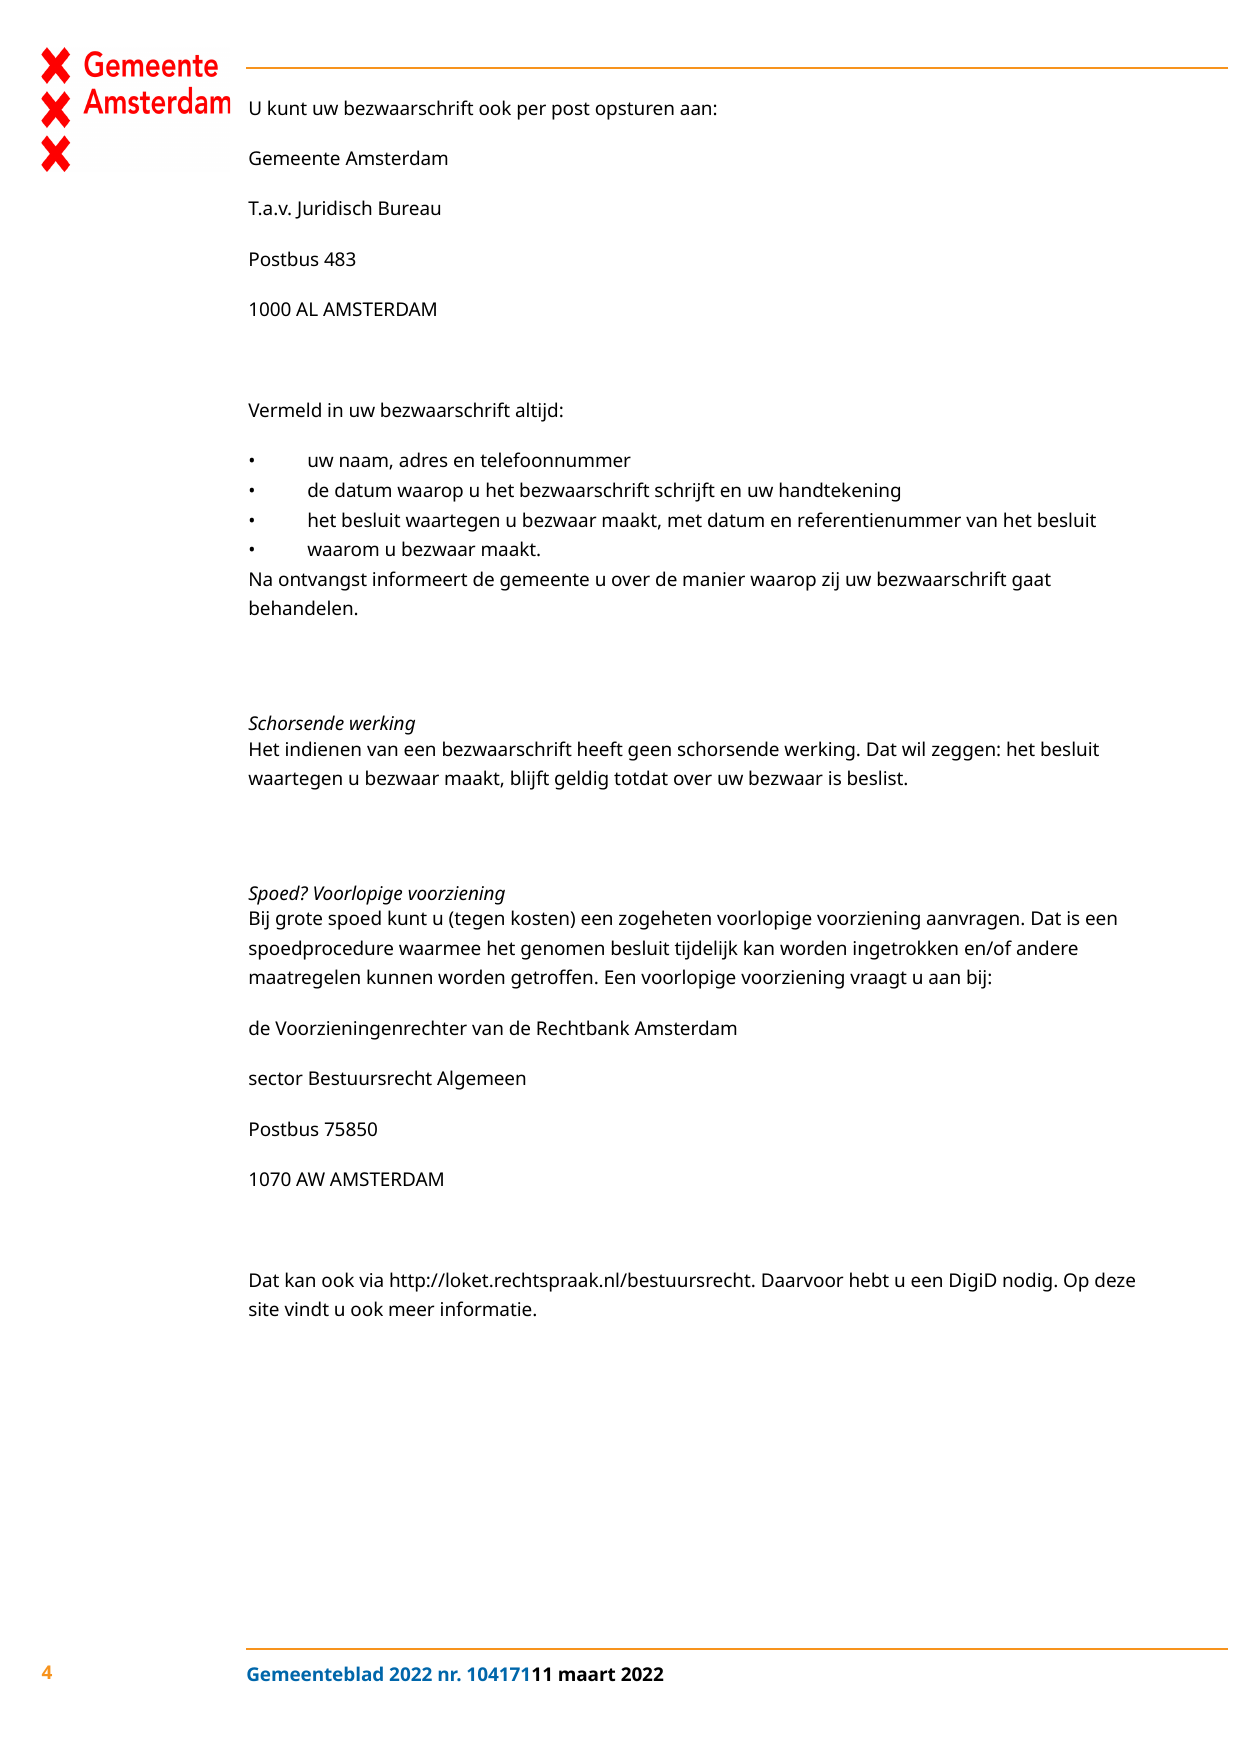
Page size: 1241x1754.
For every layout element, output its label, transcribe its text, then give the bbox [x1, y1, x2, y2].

list waarom u bezwaar maakt. [248, 536, 1152, 562]
list het besluit waartegen u bezwaar maakt, met datum en referentienummer van het besluit [248, 507, 1152, 533]
text Bij grote spoed kunt u (tegen kosten) een zogeheten voorlopige voorziening aanvragen. Dat is een spoedprocedure waarmee het genomen besluit tijdelijk kan worden ingetrokken en/of andere maatregelen kunnen worden getroffen. Een voorlopige voorziening vraagt u aan bij: [248, 905, 1152, 990]
text 1000 AL AMSTERDAM [248, 296, 1152, 322]
picture [41, 47, 231, 172]
text sector Bestuursrecht Algemeen [248, 1065, 1152, 1091]
list de datum waarop u het bezwaarschrift schrijft en uw handtekening [248, 477, 1152, 503]
text Vermeld in uw bezwaarschrift altijd: [248, 397, 1152, 423]
text Spoed? Voorlopige voorziening [248, 880, 1152, 905]
text Dat kan ook via http://loket.rechtspraak.nl/bestuursrecht. Daarvoor hebt u een DigiD nodig. Op deze site vindt u ook meer informatie. [248, 1267, 1152, 1322]
list uw naam, adres en telefoonnummer [248, 448, 1152, 473]
text U kunt uw bezwaarschrift ook per post opsturen aan: [248, 95, 1152, 121]
text de Voorzieningenrechter van de Rechtbank Amsterdam [248, 1015, 1152, 1041]
text Schorsende werking [248, 710, 1152, 736]
text Na ontvangst informeert de gemeente u over de manier waarop zij uw bezwaarschrift gaat behandelen. [248, 566, 1152, 621]
text Gemeente Amsterdam [248, 145, 1152, 171]
text 1070 AW AMSTERDAM [248, 1166, 1152, 1192]
text T.a.v. Juridisch Bureau [248, 196, 1152, 221]
text Postbus 75850 [248, 1116, 1152, 1142]
text Het indienen van een bezwaarschrift heeft geen schorsende werking. Dat wil zeggen: het besluit waartegen u bezwaar maakt, blijft geldig totdat over uw bezwaar is beslist. [248, 736, 1152, 791]
text Postbus 483 [248, 246, 1152, 272]
